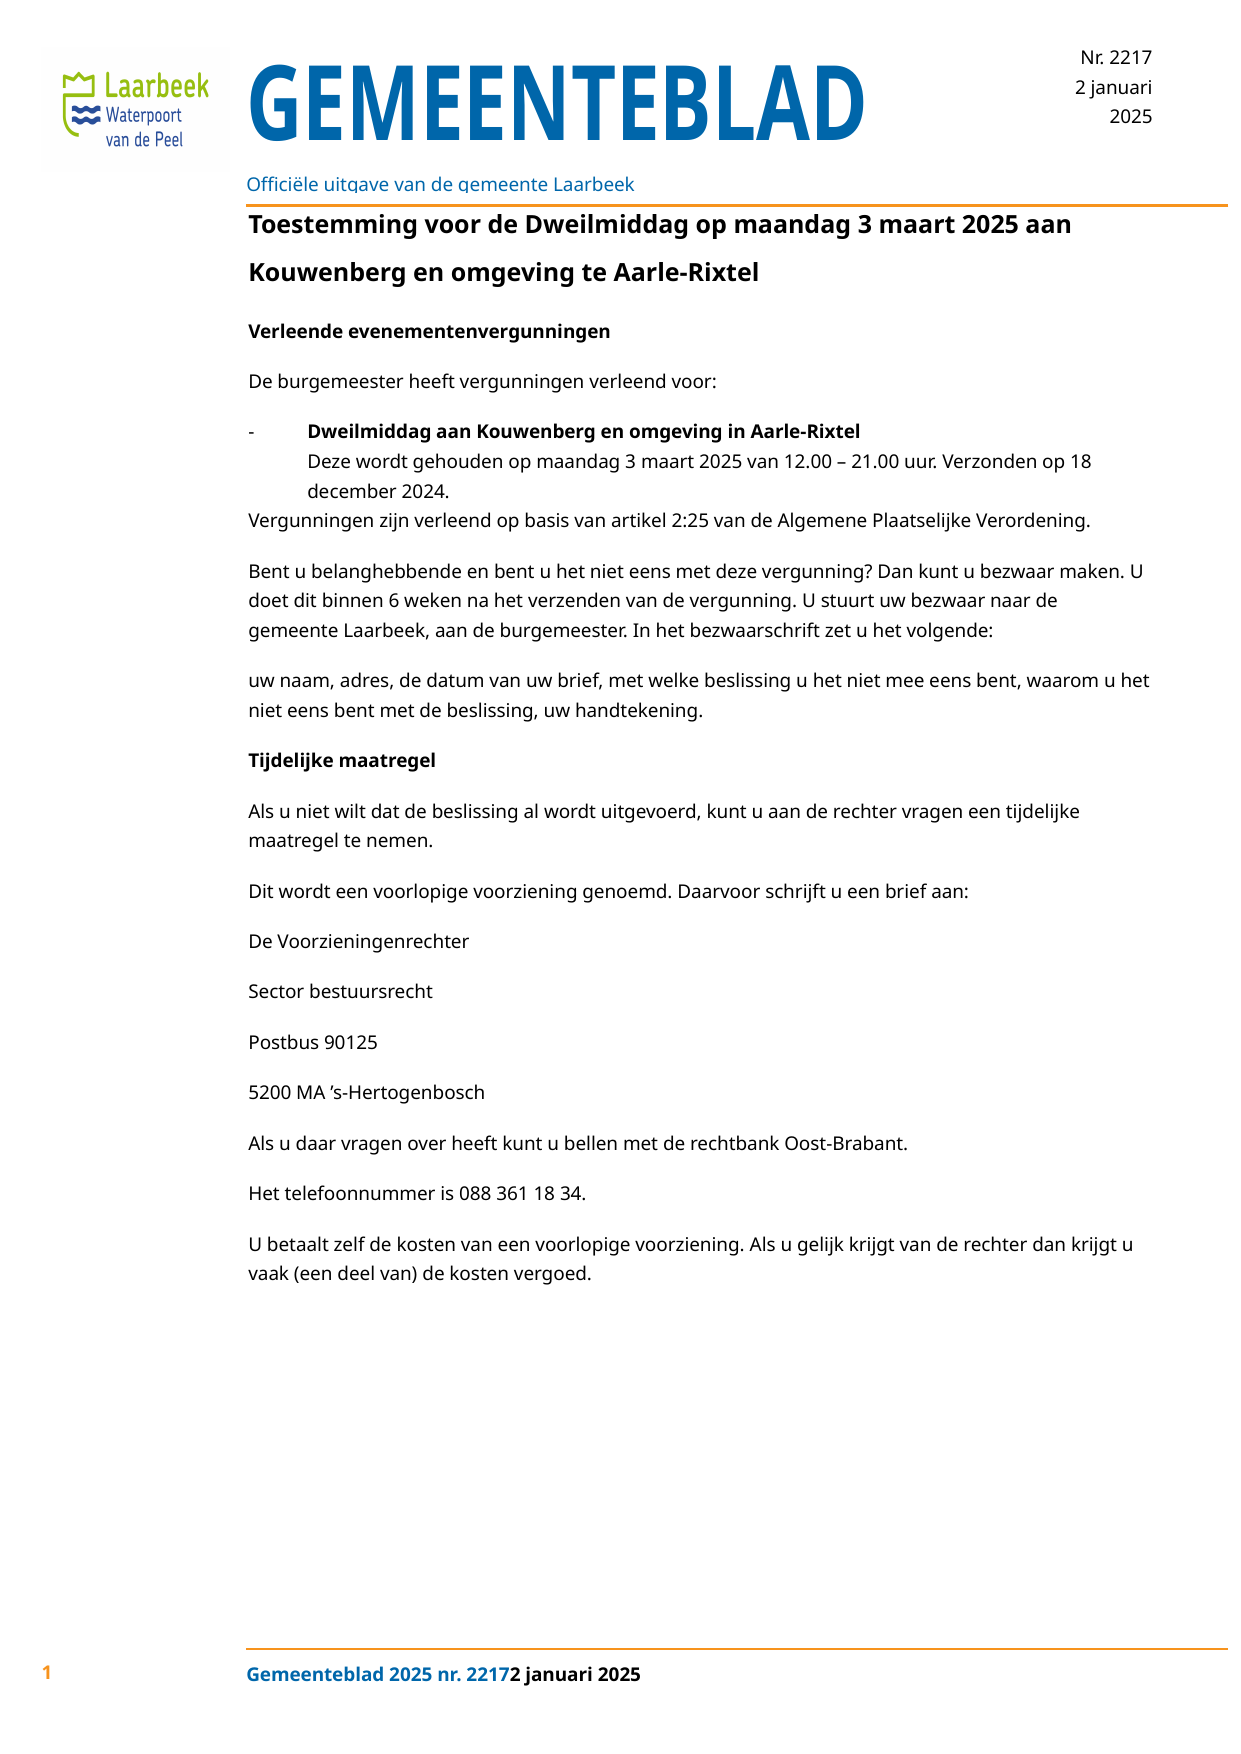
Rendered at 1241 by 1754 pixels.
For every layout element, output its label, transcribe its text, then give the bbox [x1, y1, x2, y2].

text Sector bestuursrecht [248, 979, 1152, 1004]
text Vergunningen zijn verleend op basis van artikel 2:25 van de Algemene Plaatselijke Verordening. [248, 507, 1152, 533]
picture [41, 47, 231, 172]
list Deze wordt gehouden op maandag 3 maart 2025 van 12.00 – 21.00 uur. Verzonden op 18 december 2024. [248, 448, 1152, 504]
text De Voorzieningenrechter [248, 928, 1152, 954]
text Bent u belanghebbende en bent u het niet eens met deze vergunning? Dan kunt u bezwaar maken. U doet dit binnen 6 weken na het verzenden van de vergunning. U stuurt uw bezwaar naar de gemeente Laarbeek, aan de burgemeester. In het bezwaarschrift zet u het volgende: [248, 558, 1152, 643]
text uw naam, adres, de datum van uw brief, met welke beslissing u het niet mee eens bent, waarom u het niet eens bent met de beslissing, uw handtekening. [248, 667, 1152, 723]
text Tijdelijke maatregel [248, 747, 1152, 773]
text 5200 MA ’s-Hertogenbosch [248, 1079, 1152, 1105]
text Het telefoonnummer is 088 361 18 34. [248, 1180, 1152, 1206]
text De burgemeester heeft vergunningen verleend voor: [248, 368, 1152, 394]
text Postbus 90125 [248, 1029, 1152, 1055]
text Als u daar vragen over heeft kunt u bellen met de rechtbank Oost-Brabant. [248, 1130, 1152, 1156]
text Dit wordt een voorlopige voorziening genoemd. Daarvoor schrijft u een brief aan: [248, 878, 1152, 904]
text Als u niet wilt dat de beslissing al wordt uitgevoerd, kunt u aan de rechter vragen een tijdelijke maatregel te nemen. [248, 798, 1152, 853]
text U betaalt zelf de kosten van een voorlopige voorziening. Als u gelijk krijgt van de rechter dan krijgt u vaak (een deel van) de kosten vergoed. [248, 1231, 1152, 1286]
list Dweilmiddag aan Kouwenberg en omgeving in Aarle-Rixtel [248, 419, 1152, 444]
text Verleende evenementenvergunningen [248, 318, 1152, 344]
text Toestemming voor de Dweilmiddag op maandag 3 maart 2025 aan Kouwenberg en omgeving te Aarle-Rixtel [248, 207, 1152, 288]
